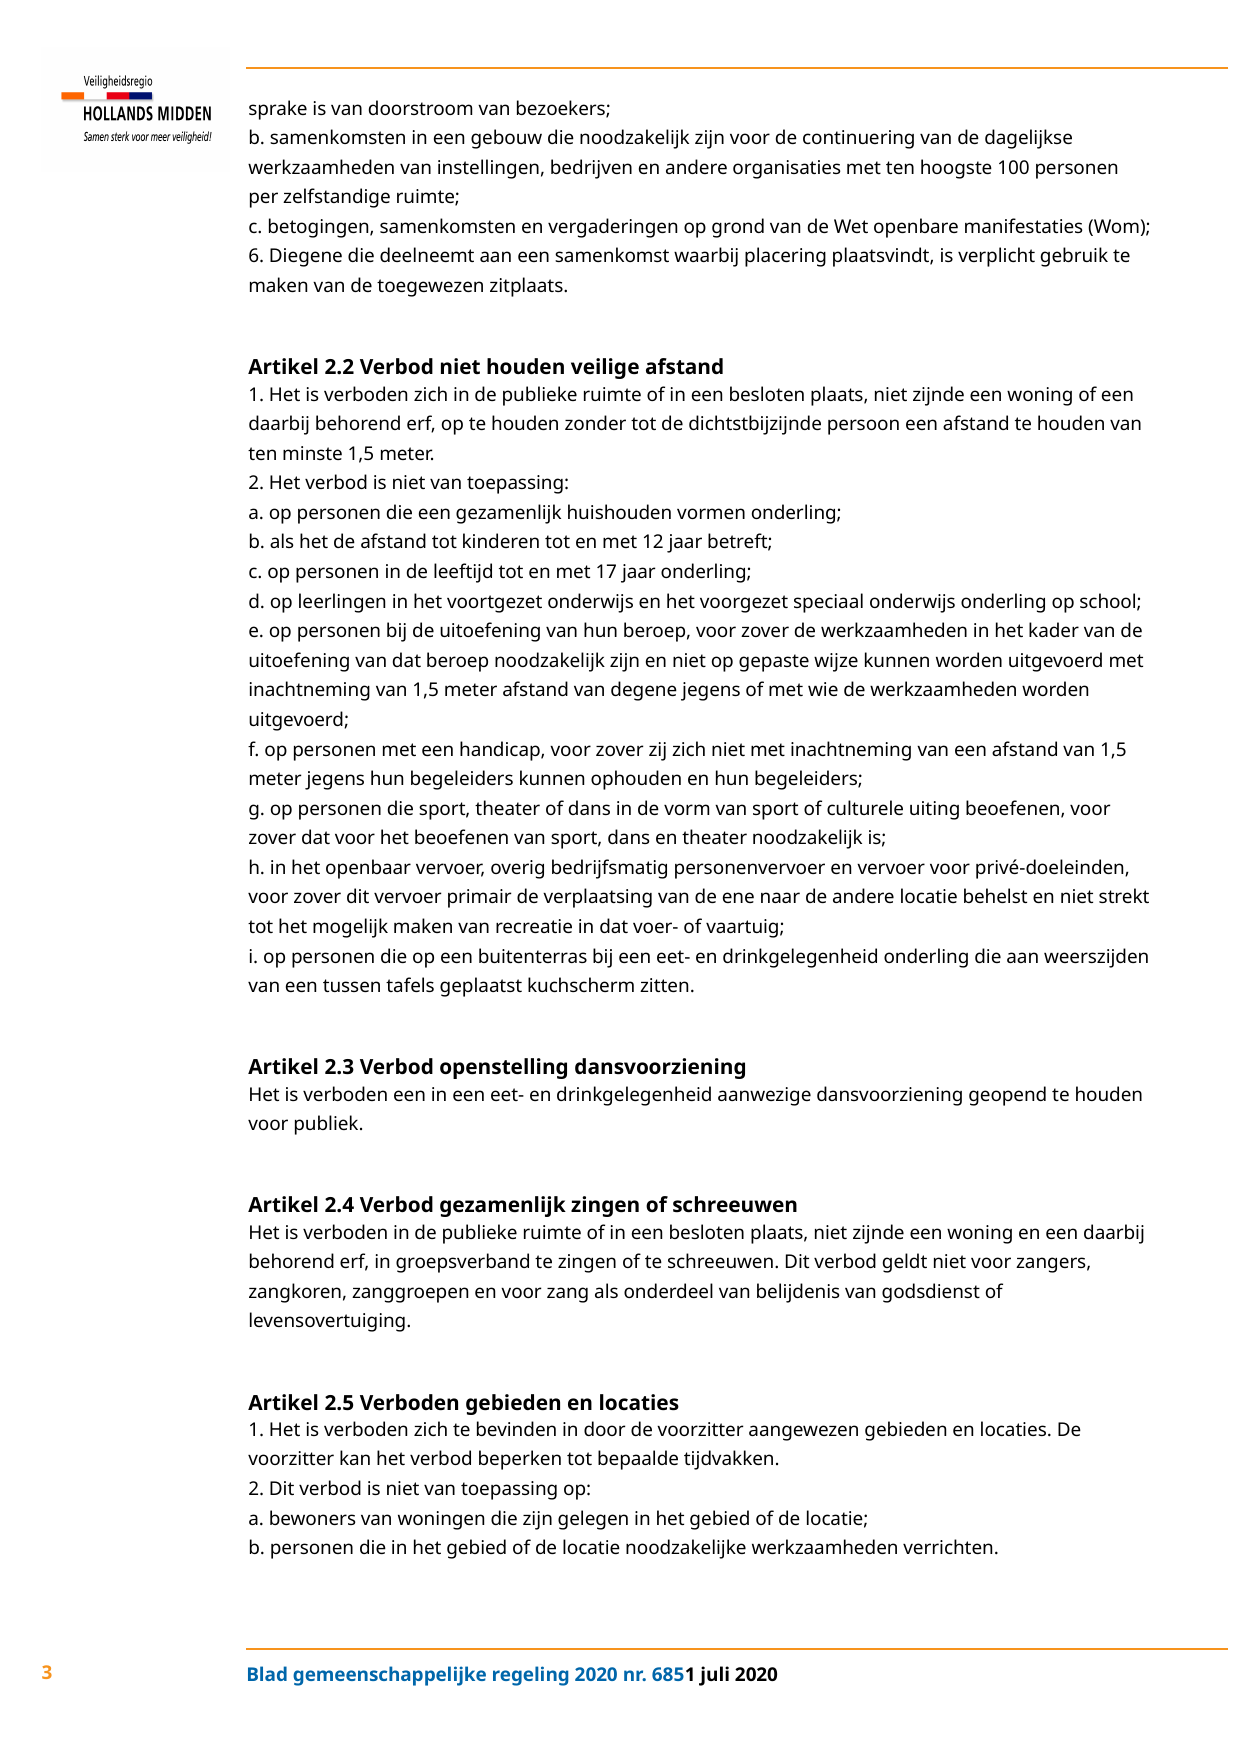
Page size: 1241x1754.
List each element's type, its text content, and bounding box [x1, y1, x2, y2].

text Artikel 2.4 Verbod gezamenlijk zingen of schreeuwen [248, 1190, 1152, 1219]
text 2. Het verbod is niet van toepassing: [248, 469, 1152, 495]
text d. op leerlingen in het voortgezet onderwijs en het voorgezet speciaal onderwijs onderling op school; [248, 588, 1152, 613]
text a. bewoners van woningen die zijn gelegen in het gebied of de locatie; [248, 1505, 1152, 1531]
text Het is verboden in de publieke ruimte of in een besloten plaats, niet zijnde een woning en een daarbij behorend erf, in groepsverband te zingen of te schreeuwen. Dit verbod geldt niet voor zangers, zangkoren, zanggroepen en voor zang als onderdeel van belijdenis van godsdienst of levensovertuiging. [248, 1219, 1152, 1333]
text b. personen die in het gebied of de locatie noodzakelijke werkzaamheden verrichten. [248, 1534, 1152, 1560]
text 6. Diegene die deelneemt aan een samenkomst waarbij placering plaatsvindt, is verplicht gebruik te maken van de toegewezen zitplaats. [248, 243, 1152, 298]
text b. als het de afstand tot kinderen tot en met 12 jaar betreft; [248, 529, 1152, 554]
text b. samenkomsten in een gebouw die noodzakelijk zijn voor de continuering van de dagelijkse werkzaamheden van instellingen, bedrijven en andere organisaties met ten hoogste 100 personen per zelfstandige ruimte; [248, 124, 1152, 209]
text Het is verboden een in een eet- en drinkgelegenheid aanwezige dansvoorziening geopend te houden voor publiek. [248, 1081, 1152, 1136]
text c. op personen in de leeftijd tot en met 17 jaar onderling; [248, 558, 1152, 584]
text Artikel 2.2 Verbod niet houden veilige afstand [248, 352, 1152, 381]
text f. op personen met een handicap, voor zover zij zich niet met inachtneming van een afstand van 1,5 meter jegens hun begeleiders kunnen ophouden en hun begeleiders; [248, 736, 1152, 791]
text 2. Dit verbod is niet van toepassing op: [248, 1475, 1152, 1501]
text g. op personen die sport, theater of dans in de vorm van sport of culturele uiting beoefenen, voor zover dat voor het beoefenen van sport, dans en theater noodzakelijk is; [248, 795, 1152, 850]
text e. op personen bij de uitoefening van hun beroep, voor zover de werkzaamheden in het kader van de uitoefening van dat beroep noodzakelijk zijn en niet op gepaste wijze kunnen worden uitgevoerd met inachtneming van 1,5 meter afstand van degene jegens of met wie de werkzaamheden worden uitgevoerd; [248, 617, 1152, 732]
text 1. Het is verboden zich te bevinden in door de voorzitter aangewezen gebieden en locaties. De voorzitter kan het verbod beperken tot bepaalde tijdvakken. [248, 1416, 1152, 1471]
text 1. Het is verboden zich in de publieke ruimte of in een besloten plaats, niet zijnde een woning of een daarbij behorend erf, op te houden zonder tot de dichtstbijzijnde persoon een afstand te houden van ten minste 1,5 meter. [248, 381, 1152, 466]
text Artikel 2.3 Verbod openstelling dansvoorziening [248, 1052, 1152, 1081]
text c. betogingen, samenkomsten en vergaderingen op grond van de Wet openbare manifestaties (Wom); [248, 213, 1152, 239]
text h. in het openbaar vervoer, overig bedrijfsmatig personenvervoer en vervoer voor privé-doeleinden, voor zover dit vervoer primair de verplaatsing van de ene naar de andere locatie behelst en niet strekt tot het mogelijk maken van recreatie in dat voer- of vaartuig; [248, 854, 1152, 939]
picture [41, 47, 231, 172]
text sprake is van doorstroom van bezoekers; [248, 95, 1152, 121]
text Artikel 2.5 Verboden gebieden en locaties [248, 1388, 1152, 1416]
text a. op personen die een gezamenlijk huishouden vormen onderling; [248, 499, 1152, 525]
text i. op personen die op een buitenterras bij een eet- en drinkgelegenheid onderling die aan weerszijden van een tussen tafels geplaatst kuchscherm zitten. [248, 943, 1152, 998]
